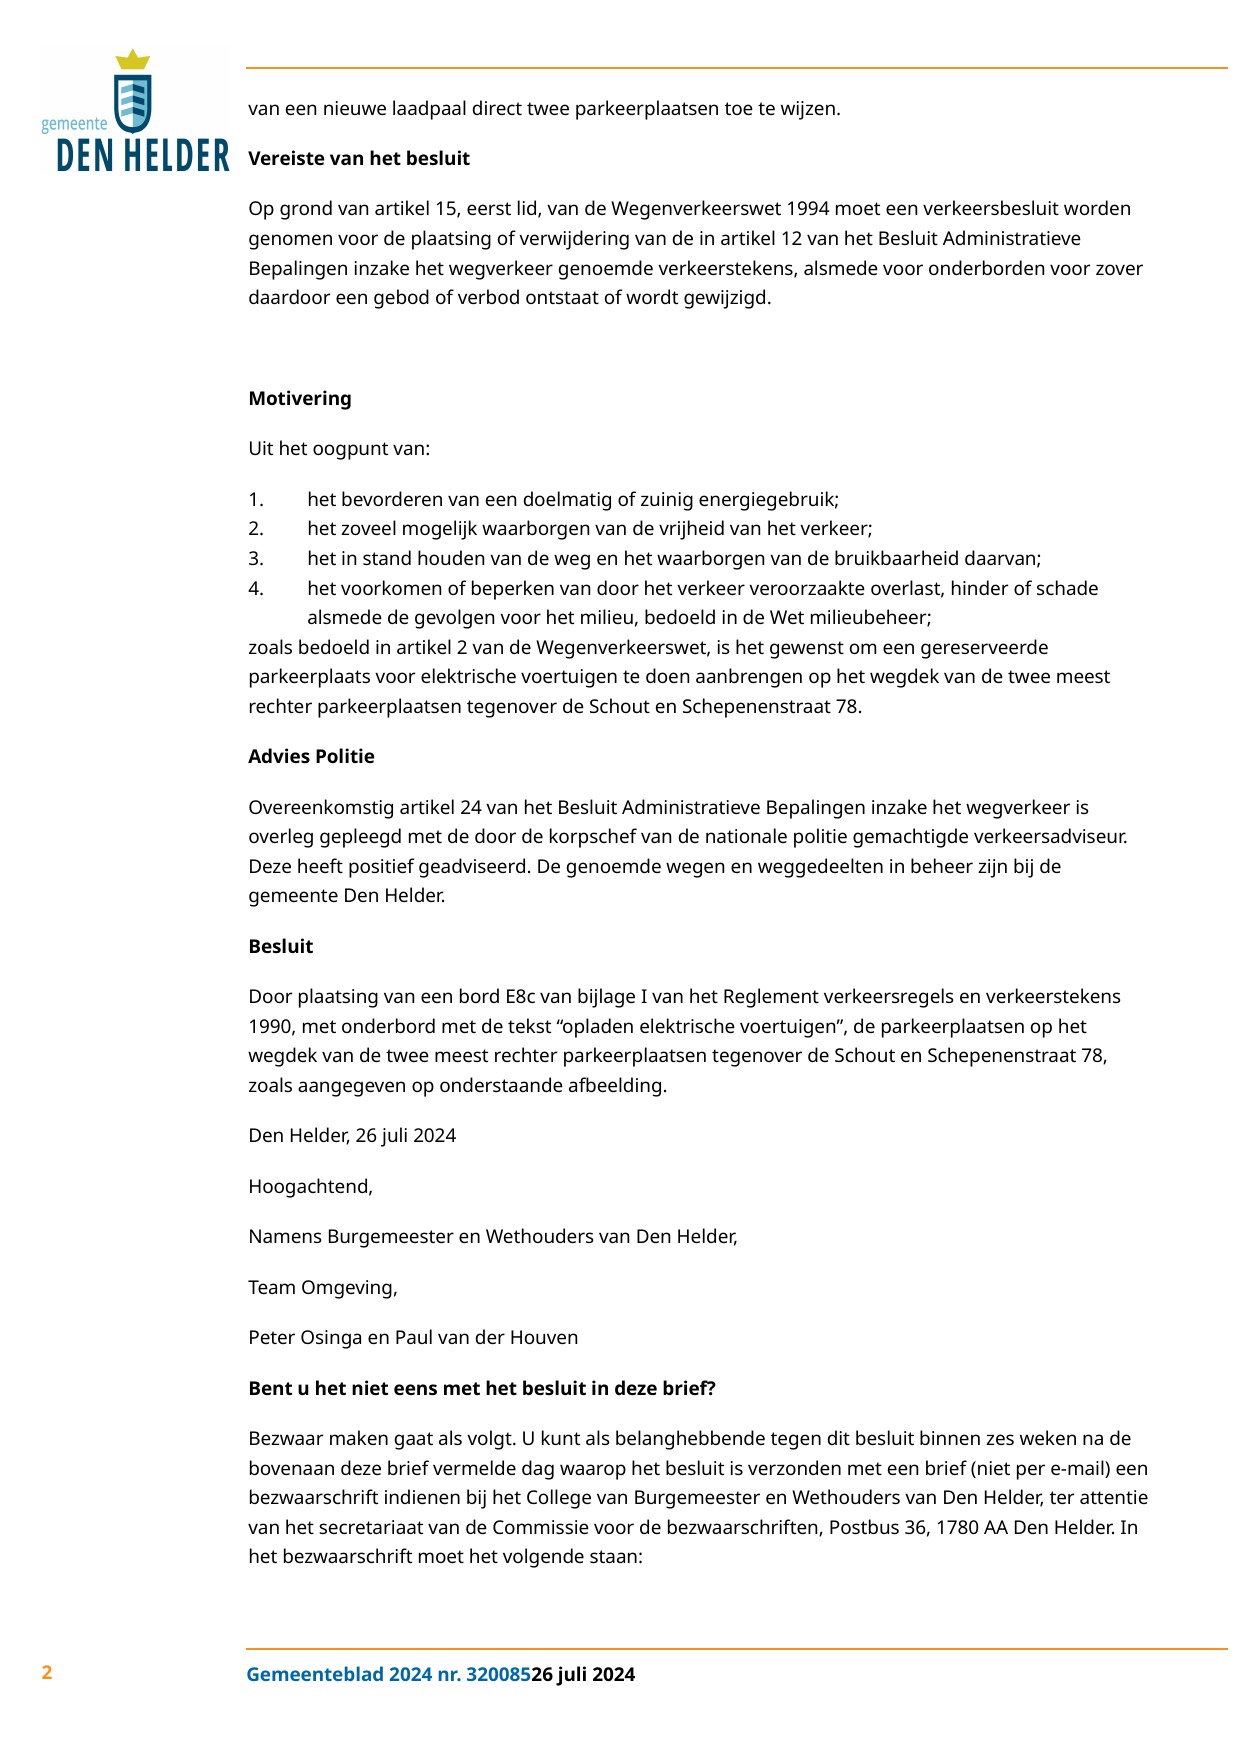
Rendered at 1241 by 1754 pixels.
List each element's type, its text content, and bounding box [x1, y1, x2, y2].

list het voorkomen of beperken van door het verkeer veroorzaakte overlast, hinder of schade alsmede de gevolgen voor het milieu, bedoeld in de Wet milieubeheer; [248, 575, 1152, 630]
text Overeenkomstig artikel 24 van het Besluit Administratieve Bepalingen inzake het wegverkeer is overleg gepleegd met de door de korpschef van de nationale politie gemachtigde verkeersadviseur. Deze heeft positief geadviseerd. De genoemde wegen en weggedeelten in beheer zijn bij de gemeente Den Helder. [248, 794, 1152, 908]
text van een nieuwe laadpaal direct twee parkeerplaatsen toe te wijzen. [248, 95, 1152, 121]
list het bevorderen van een doelmatig of zuinig energiegebruik; [248, 486, 1152, 512]
picture [220, 160, 224, 172]
picture [100, 154, 106, 172]
picture [63, 144, 68, 165]
text Hoogachtend, [248, 1173, 1152, 1199]
text zoals bedoeld in artikel 2 van de Wegenverkeerswet, is het gewenst om een gereserveerde parkeerplaats voor elektrische voertuigen te doen aanbrengen op het wegdek van de twee meest rechter parkeerplaatsen tegenover de Schout en Schepenenstraat 78. [248, 634, 1152, 719]
picture [182, 144, 187, 165]
text Vereiste van het besluit [248, 145, 1152, 171]
text Advies Politie [248, 743, 1152, 769]
text Besluit [248, 933, 1152, 959]
text Team Omgeving, [248, 1274, 1152, 1300]
text Door plaatsing van een bord E8c van bijlage I van het Reglement verkeersregels en verkeerstekens 1990, met onderbord met de tekst “opladen elektrische voertuigen”, de parkeerplaatsen op het wegdek van de twee meest rechter parkeerplaatsen tegenover de Schout en Schepenenstraat 78, zoals aangegeven op onderstaande afbeelding. [248, 983, 1152, 1098]
text Namens Burgemeester en Wethouders van Den Helder, [248, 1223, 1152, 1249]
text Op grond van artikel 15, eerst lid, van de Wegenverkeerswet 1994 moet een verkeersbesluit worden genomen voor de plaatsing of verwijdering van de in artikel 12 van het Besluit Administratieve Bepalingen inzake het wegverkeer genoemde verkeerstekens, alsmede voor onderborden voor zover daardoor een gebod of verbod ontstaat of wordt gewijzigd. [248, 196, 1152, 310]
text Bezwaar maken gaat als volgt. U kunt als belanghebbende tegen dit besluit binnen zes weken na de bovenaan deze brief vermelde dag waarop het besluit is verzonden met een brief (niet per e-mail) een bezwaarschrift indienen bij het College van Burgemeester en Wethouders van Den Helder, ter attentie van het secretariaat van de Commissie voor de bezwaarschriften, Postbus 36, 1780 AA Den Helder. In het bezwaarschrift moet het volgende staan: [248, 1425, 1152, 1569]
text Motivering [248, 385, 1152, 411]
text Peter Osinga en Paul van der Houven [248, 1324, 1152, 1350]
text Uit het oogpunt van: [248, 436, 1152, 461]
picture [41, 47, 231, 172]
picture [130, 157, 135, 172]
text Den Helder, 26 juli 2024 [248, 1123, 1152, 1148]
list het zoveel mogelijk waarborgen van de vrijheid van het verkeer; [248, 516, 1152, 541]
text Bent u het niet eens met het besluit in deze brief? [248, 1375, 1152, 1401]
list het in stand houden van de weg en het waarborgen van de bruikbaarheid daarvan; [248, 545, 1152, 571]
